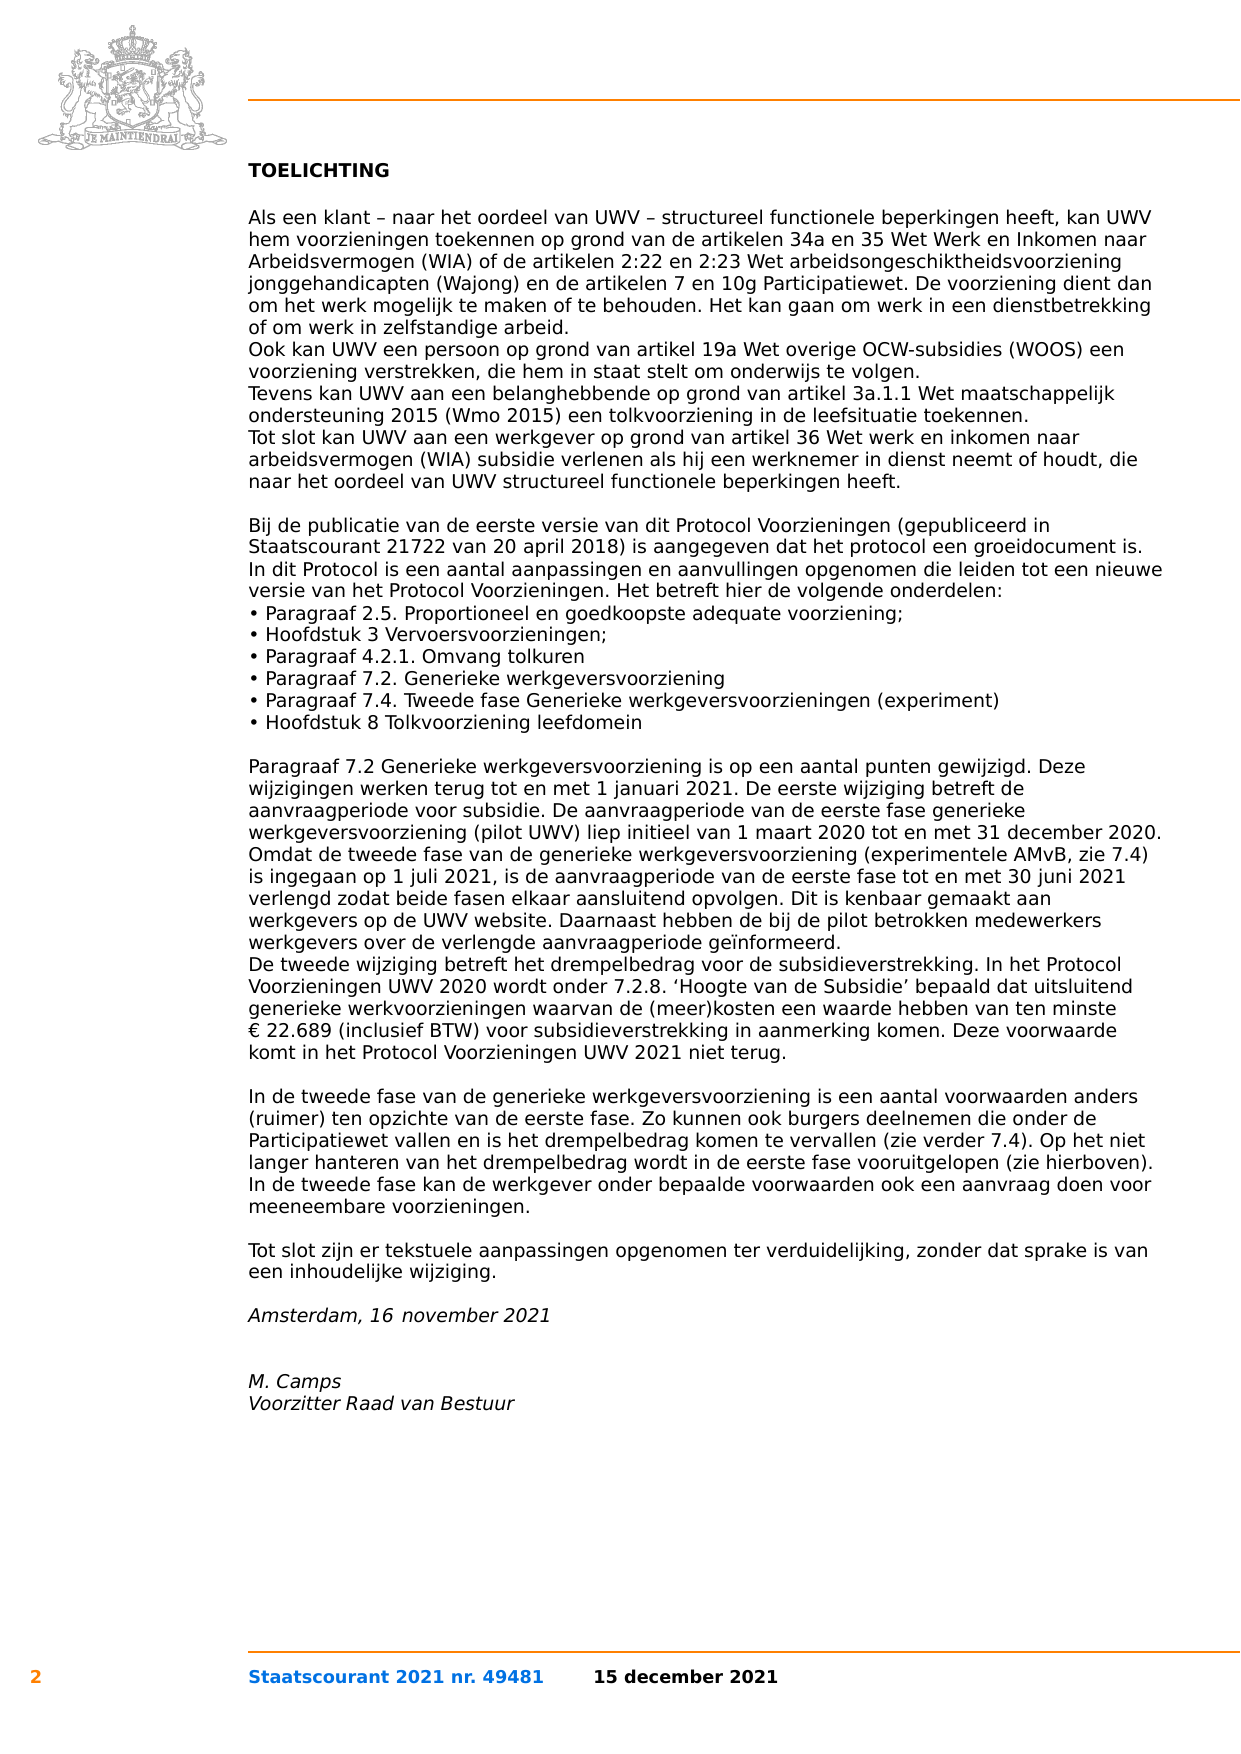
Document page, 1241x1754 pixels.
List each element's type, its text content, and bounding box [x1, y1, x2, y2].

text De tweede wijziging betreft het drempelbedrag voor de subsidieverstrekking. In het Protocol Voorzieningen UWV 2020 wordt onder 7.2.8. ‘Hoogte van de Subsidie’ bepaald dat uitsluitend generieke werkvoorzieningen waarvan de (meer)kosten een waarde hebben van ten minste [248, 954, 1163, 1020]
text • Hoofdstuk 3 Vervoersvoorzieningen; [248, 624, 1163, 646]
text • Hoofdstuk 8 Tolkvoorziening leefdomein [248, 712, 1163, 734]
text Tevens kan UWV aan een belanghebbende op grond van artikel 3a.1.1 Wet maatschappelijk ondersteuning 2015 (Wmo 2015) een tolkvoorziening in de leefsituatie toekennen. [248, 383, 1163, 427]
text Bij de publicatie van de eerste versie van dit Protocol Voorzieningen (gepubliceerd in Staatscourant 21722 van 20 april 2018) is aangegeven dat het protocol een groeidocument is. In dit Protocol is een aantal aanpassingen en aanvullingen opgenomen die leiden tot een nieuwe versie van het Protocol Voorzieningen. Het betreft hier de volgende onderdelen: [248, 514, 1163, 602]
text M. Camps Voorzitter Raad van Bestuur [248, 1349, 1163, 1415]
text • Paragraaf 7.2. Generieke werkgeversvoorziening [248, 668, 1163, 690]
subtitle TOELICHTING [248, 160, 1163, 182]
text Als een klant – naar het oordeel van UWV – structureel functionele beperkingen heeft, kan UWV hem voorzieningen toekennen op grond van de artikelen 34a en 35 Wet Werk en Inkomen naar Arbeidsvermogen (WIA) of de artikelen 2:22 en 2:23 Wet arbeidsongeschiktheidsvoorziening jonggehandicapten (Wajong) en de artikelen 7 en 10g Participatiewet. De voorziening dient dan om het werk mogelijk te maken of te behouden. Het kan gaan om werk in een dienstbetrekking of om werk in zelfstandige arbeid. [248, 207, 1163, 339]
text Tot slot zijn er tekstuele aanpassingen opgenomen ter verduidelijking, zonder dat sprake is van een inhoudelijke wijziging. [248, 1239, 1163, 1283]
text € 22.689 (inclusief BTW) voor subsidieverstrekking in aanmerking komen. Deze voorwaarde komt in het Protocol Voorzieningen UWV 2021 niet terug. [248, 1020, 1163, 1064]
text Tot slot kan UWV aan een werkgever op grond van artikel 36 Wet werk en inkomen naar arbeidsvermogen (WIA) subsidie verlenen als hij een werknemer in dienst neemt of houdt, die naar het oordeel van UWV structureel functionele beperkingen heeft. [248, 427, 1163, 493]
picture [38, 25, 227, 150]
text • Paragraaf 2.5. Proportioneel en goedkoopste adequate voorziening; [248, 602, 1163, 624]
text Ook kan UWV een persoon op grond van artikel 19a Wet overige OCW-subsidies (WOOS) een voorziening verstrekken, die hem in staat stelt om onderwijs te volgen. [248, 339, 1163, 383]
text • Paragraaf 4.2.1. Omvang tolkuren [248, 646, 1163, 668]
text Paragraaf 7.2 Generieke werkgeversvoorziening is op een aantal punten gewijzigd. Deze wijzigingen werken terug tot en met 1 januari 2021. De eerste wijziging betreft de aanvraagperiode voor subsidie. De aanvraagperiode van de eerste fase generieke werkgeversvoorziening (pilot UWV) liep initieel van 1 maart 2020 tot en met 31 december 2020. Omdat de tweede fase van de generieke werkgeversvoorziening (experimentele AMvB, zie 7.4) is ingegaan op 1 juli 2021, is de aanvraagperiode van de eerste fase tot en met 30 juni 2021 verlengd zodat beide fasen elkaar aansluitend opvolgen. Dit is kenbaar gemaakt aan werkgevers op de UWV website. Daarnaast hebben de bij de pilot betrokken medewerkers werkgevers over de verlengde aanvraagperiode geïnformeerd. [248, 756, 1163, 954]
text • Paragraaf 7.4. Tweede fase Generieke werkgeversvoorzieningen (experiment) [248, 690, 1163, 712]
text Amsterdam, 16 november 2021 [248, 1305, 1163, 1327]
text In de tweede fase van de generieke werkgeversvoorziening is een aantal voorwaarden anders (ruimer) ten opzichte van de eerste fase. Zo kunnen ook burgers deelnemen die onder de Participatiewet vallen en is het drempelbedrag komen te vervallen (zie verder 7.4). Op het niet langer hanteren van het drempelbedrag wordt in de eerste fase vooruitgelopen (zie hierboven). In de tweede fase kan de werkgever onder bepaalde voorwaarden ook een aanvraag doen voor meeneembare voorzieningen. [248, 1086, 1163, 1218]
